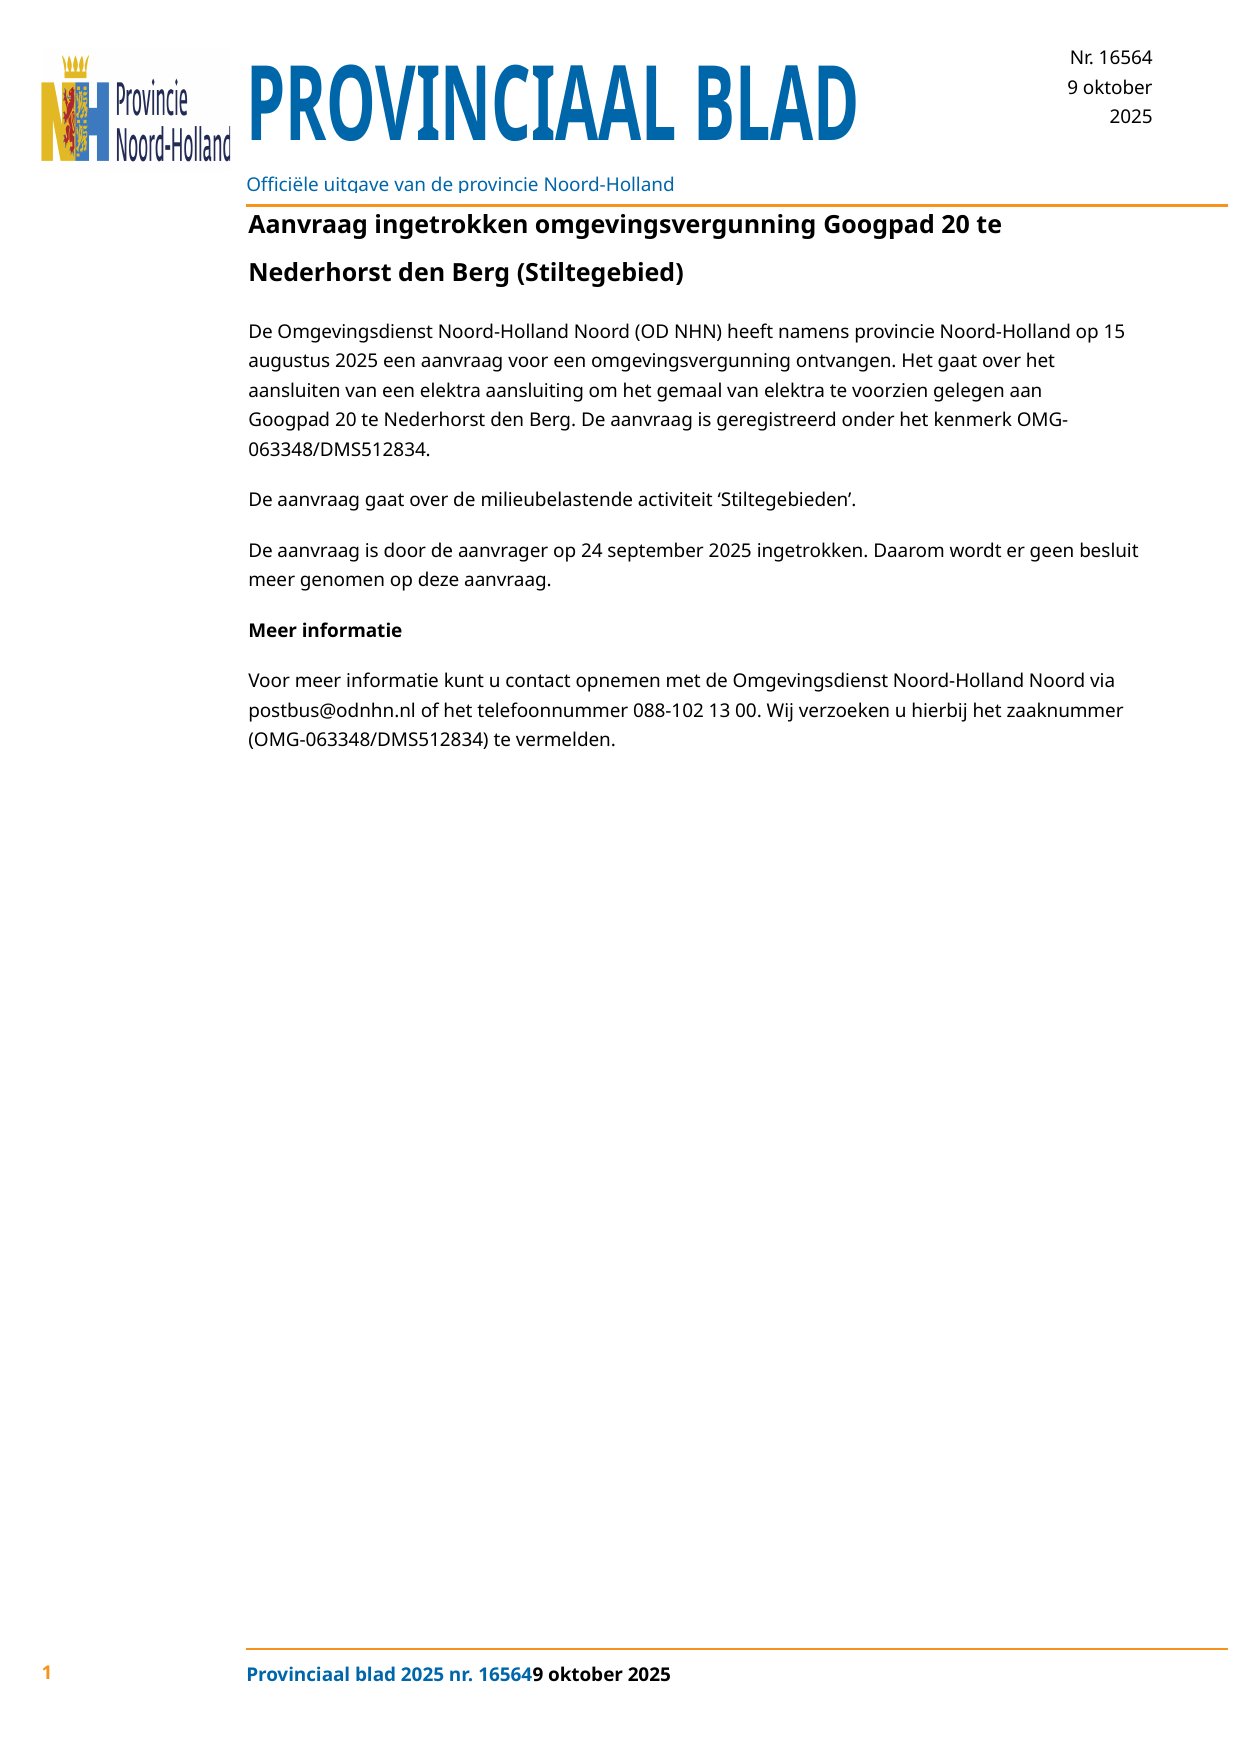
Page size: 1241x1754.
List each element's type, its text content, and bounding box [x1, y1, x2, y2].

text De Omgevingsdienst Noord-Holland Noord (OD NHN) heeft namens provincie Noord-Holland op 15 augustus 2025 een aanvraag voor een omgevingsvergunning ontvangen. Het gaat over het aansluiten van een elektra aansluiting om het gemaal van elektra te voorzien gelegen aan Googpad 20 te Nederhorst den Berg. De aanvraag is geregistreerd onder het kenmerk OMG-063348/DMS512834. [248, 318, 1152, 462]
text Voor meer informatie kunt u contact opnemen met de Omgevingsdienst Noord-Holland Noord via postbus@odnhn.nl of het telefoonnummer 088-102 13 00. Wij verzoeken u hierbij het zaaknummer (OMG-063348/DMS512834) te vermelden. [248, 667, 1152, 752]
text Meer informatie [248, 617, 1152, 643]
picture [41, 47, 231, 172]
text Aanvraag ingetrokken omgevingsvergunning Googpad 20 te Nederhorst den Berg (Stiltegebied) [248, 207, 1152, 288]
text De aanvraag gaat over de milieubelastende activiteit ‘Stiltegebieden’. [248, 487, 1152, 512]
text De aanvraag is door de aanvrager op 24 september 2025 ingetrokken. Daarom wordt er geen besluit meer genomen op deze aanvraag. [248, 537, 1152, 592]
